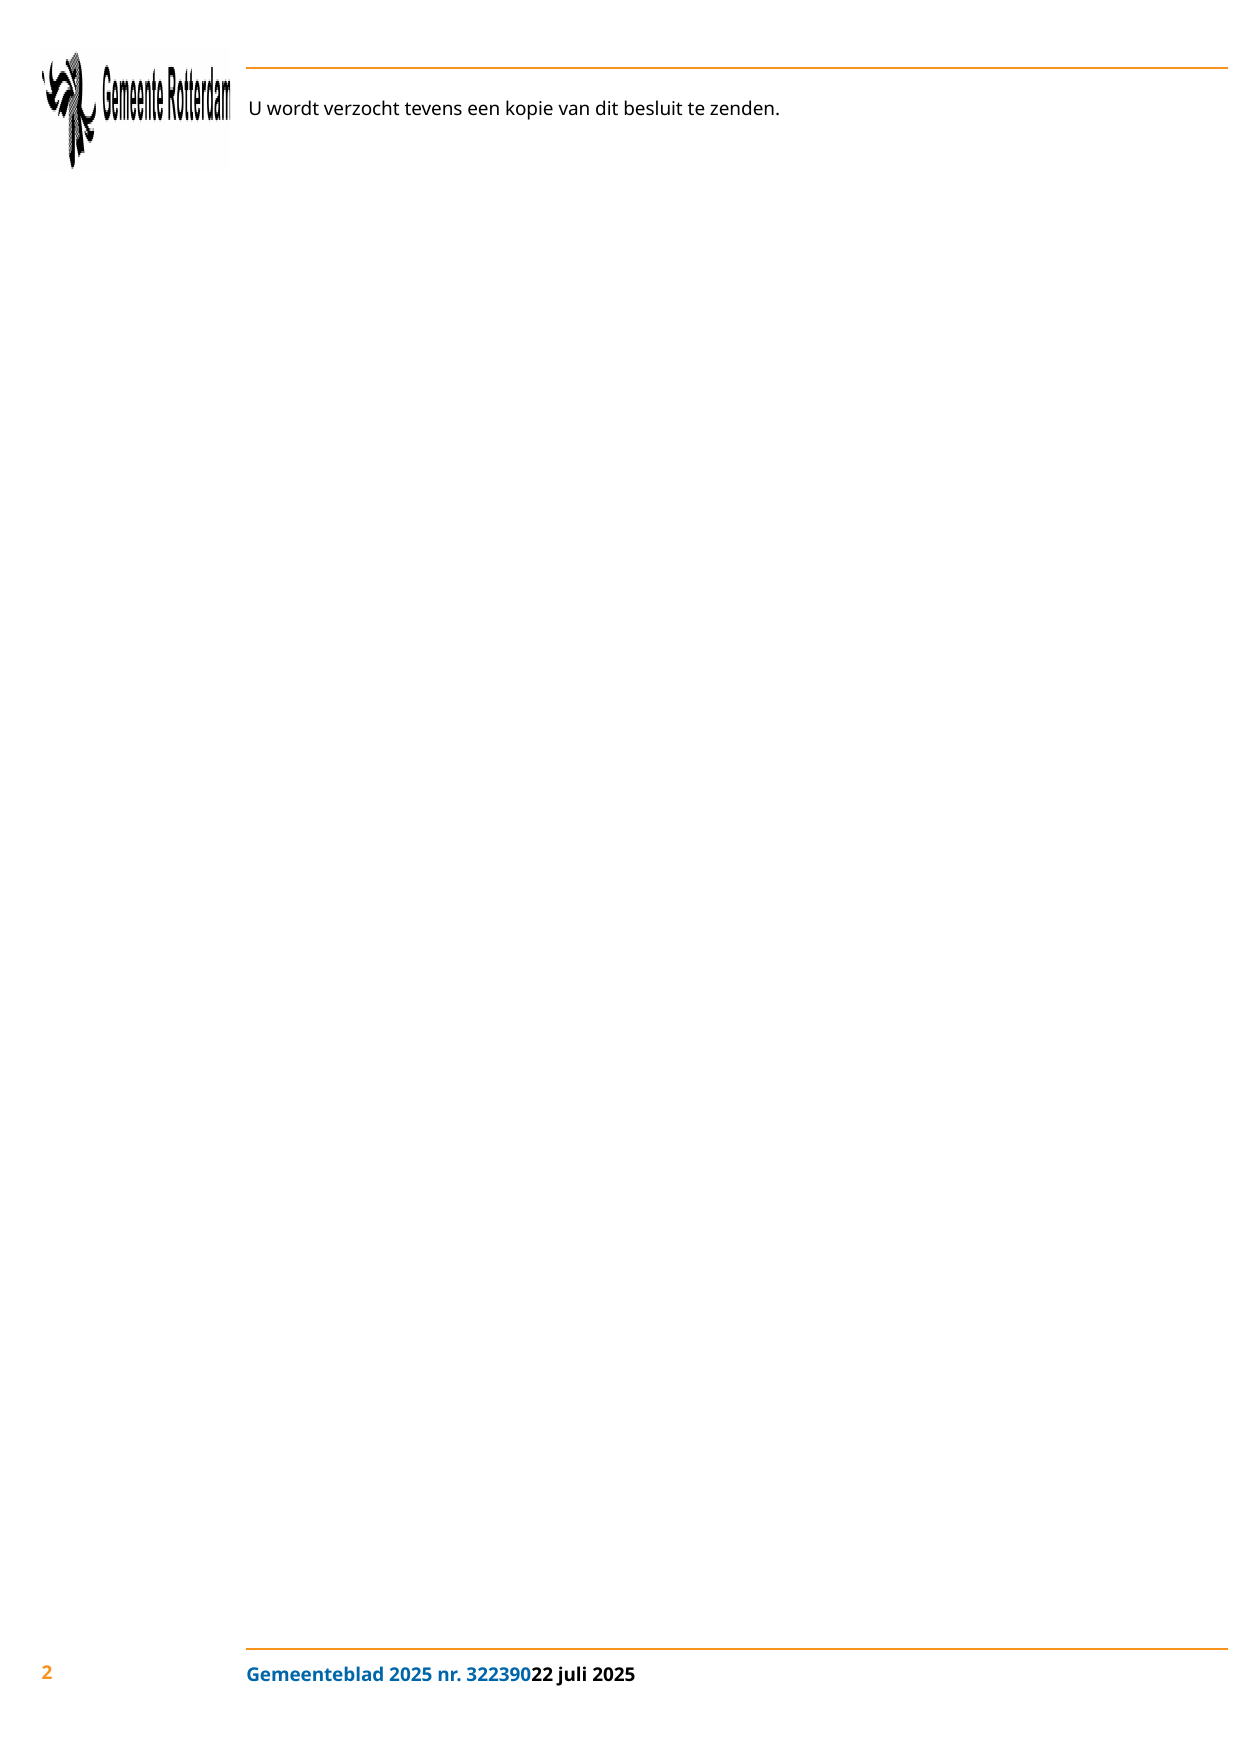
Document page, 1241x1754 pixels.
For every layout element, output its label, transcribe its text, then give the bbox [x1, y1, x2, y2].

picture [41, 47, 231, 172]
text U wordt verzocht tevens een kopie van dit besluit te zenden. [248, 95, 1152, 121]
